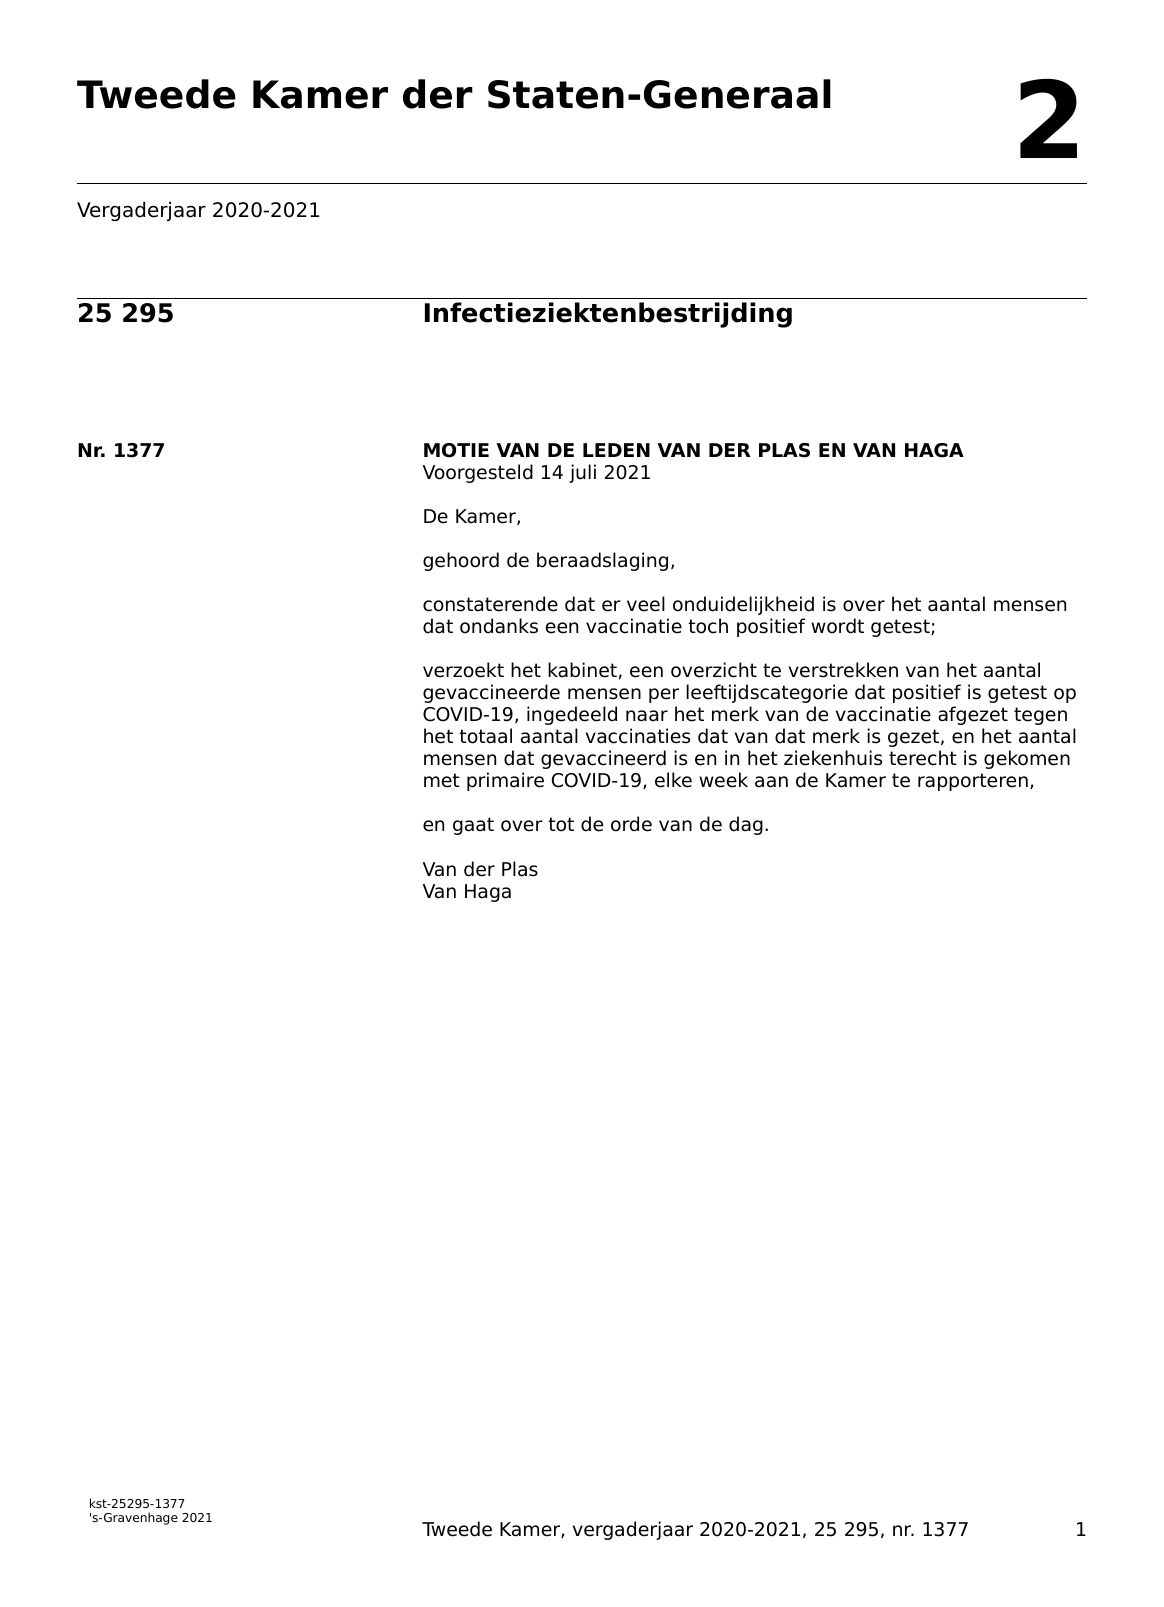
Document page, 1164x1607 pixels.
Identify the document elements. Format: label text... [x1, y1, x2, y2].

subtitle Nr. 1377 MOTIE VAN DE LEDEN VAN DER PLAS EN VAN HAGA [77, 440, 1087, 462]
table_header 2 [886, 59, 1087, 183]
text Van der Plas [422, 858, 1087, 881]
table_cell Vergaderjaar 2020-2021 [77, 184, 1087, 298]
subtitle 25 295 Infectieziektenbestrijding [77, 299, 1087, 329]
text constaterende dat er veel onduidelijkheid is over het aantal mensen dat ondanks een vaccinatie toch positief wordt getest; [422, 594, 1087, 638]
table_header Tweede Kamer der Staten-Generaal [77, 59, 886, 183]
text verzoekt het kabinet, een overzicht te verstrekken van het aantal gevaccineerde mensen per leeftijdscategorie dat positief is getest op COVID-19, ingedeeld naar het merk van de vaccinatie afgezet tegen het totaal aantal vaccinaties dat van dat merk is gezet, en het aantal mensen dat gevaccineerd is en in het ziekenhuis terecht is gekomen met primaire COVID-19, elke week aan de Kamer te rapporteren, [422, 660, 1087, 792]
text 's-Gravenhage 2021 [88, 1511, 323, 1525]
text Voorgesteld 14 juli 2021 [422, 462, 1087, 484]
text kst-25295-1377 [88, 1497, 323, 1511]
text De Kamer, [422, 506, 1087, 528]
text Van Haga [422, 881, 1087, 902]
text en gaat over tot de orde van de dag. [422, 814, 1087, 836]
text gehoord de beraadslaging, [422, 550, 1087, 572]
